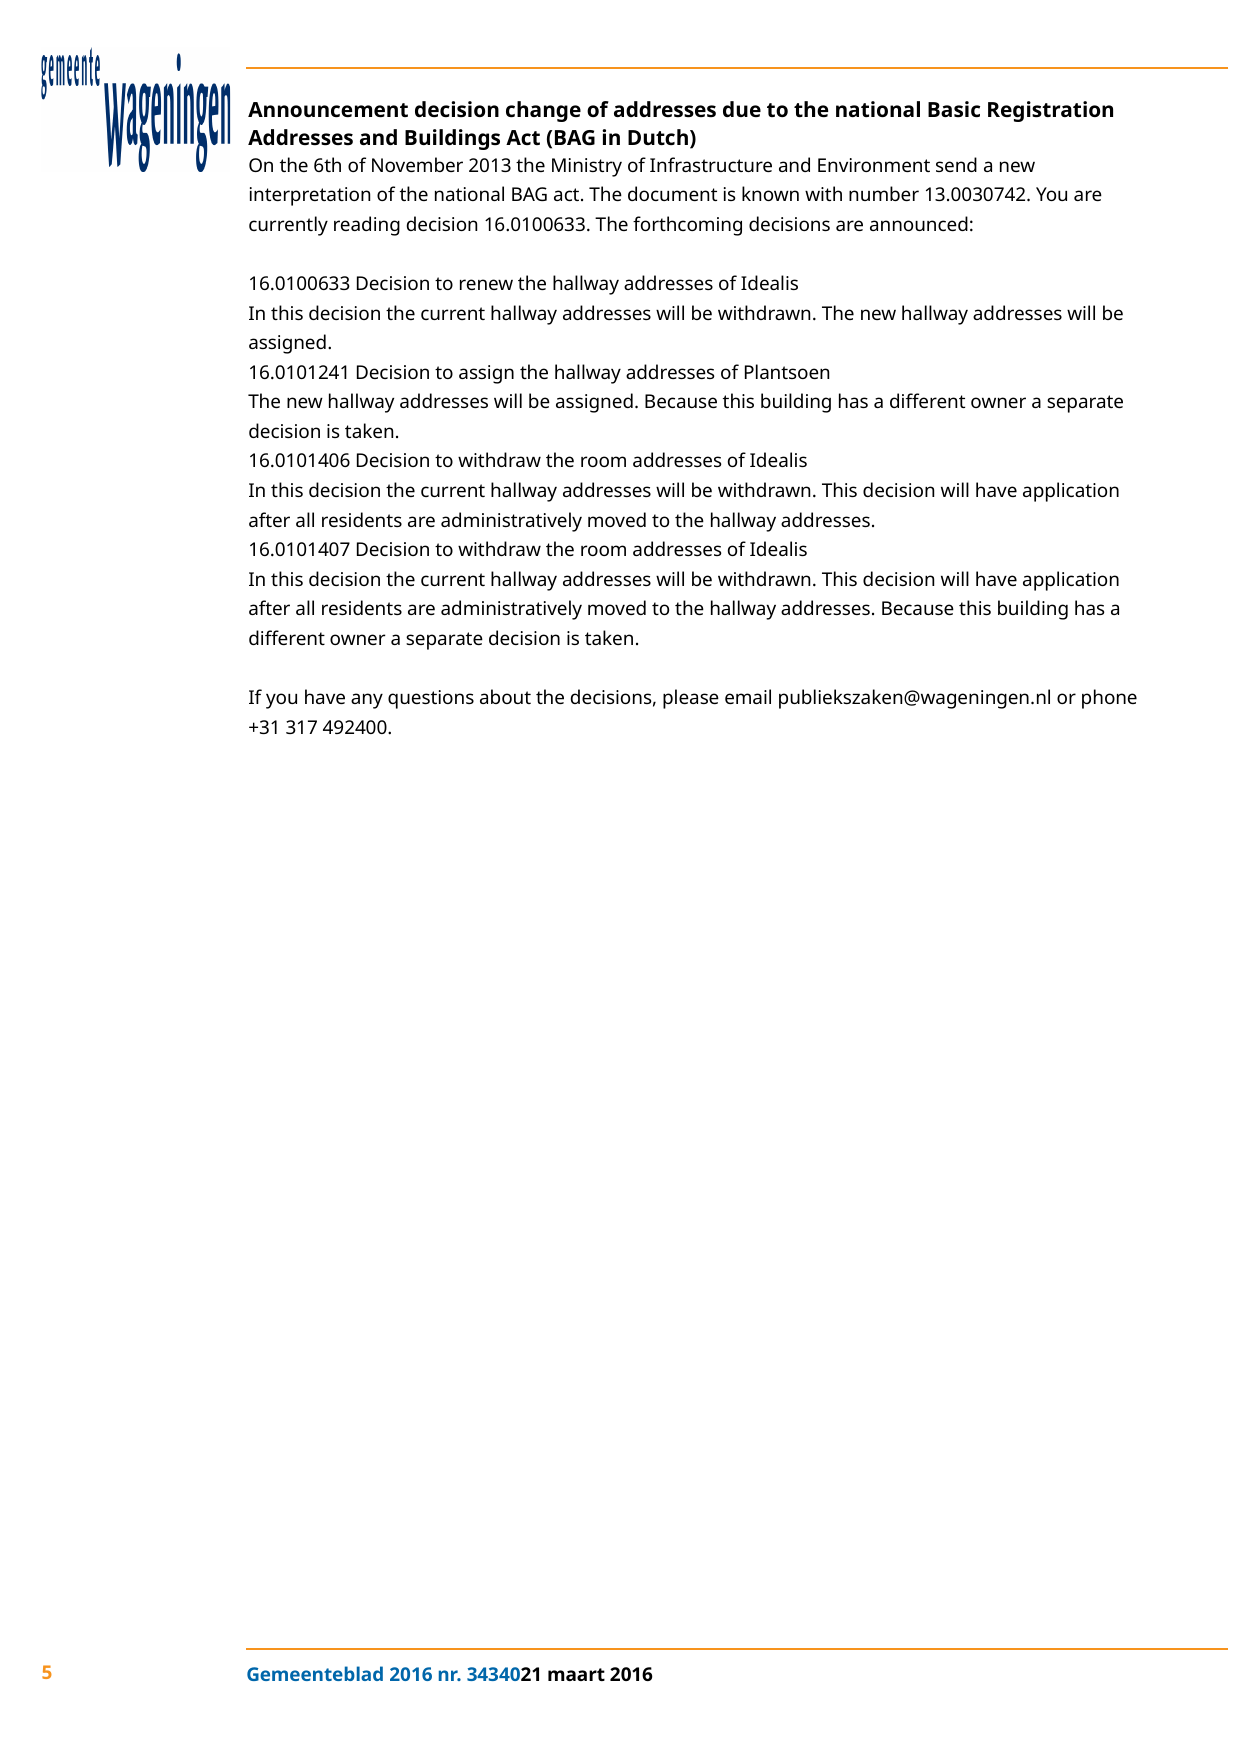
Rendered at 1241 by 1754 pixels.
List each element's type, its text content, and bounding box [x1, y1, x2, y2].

text 16.0101407 Decision to withdraw the room addresses of Idealis [248, 536, 1152, 562]
text In this decision the current hallway addresses will be withdrawn. The new hallway addresses will be assigned. [248, 300, 1152, 355]
picture [41, 47, 231, 172]
text The new hallway addresses will be assigned. Because this building has a different owner a separate decision is taken. [248, 388, 1152, 444]
text On the 6th of November 2013 the Ministry of Infrastructure and Environment send a new interpretation of the national BAG act. The document is known with number 13.0030742. You are currently reading decision 16.0100633. The forthcoming decisions are announced: [248, 152, 1152, 237]
text 16.0100633 Decision to renew the hallway addresses of Idealis [248, 270, 1152, 296]
text 16.0101241 Decision to assign the hallway addresses of Plantsoen [248, 359, 1152, 384]
text Announcement decision change of addresses due to the national Basic Registration Addresses and Buildings Act (BAG in Dutch) [248, 95, 1152, 152]
text If you have any questions about the decisions, please email publiekszaken@wageningen.nl or phone +31 317 492400. [248, 684, 1152, 739]
text 16.0101406 Decision to withdraw the room addresses of Idealis [248, 448, 1152, 473]
text In this decision the current hallway addresses will be withdrawn. This decision will have application after all residents are administratively moved to the hallway addresses. [248, 477, 1152, 532]
text In this decision the current hallway addresses will be withdrawn. This decision will have application after all residents are administratively moved to the hallway addresses. Because this building has a different owner a separate decision is taken. [248, 566, 1152, 651]
